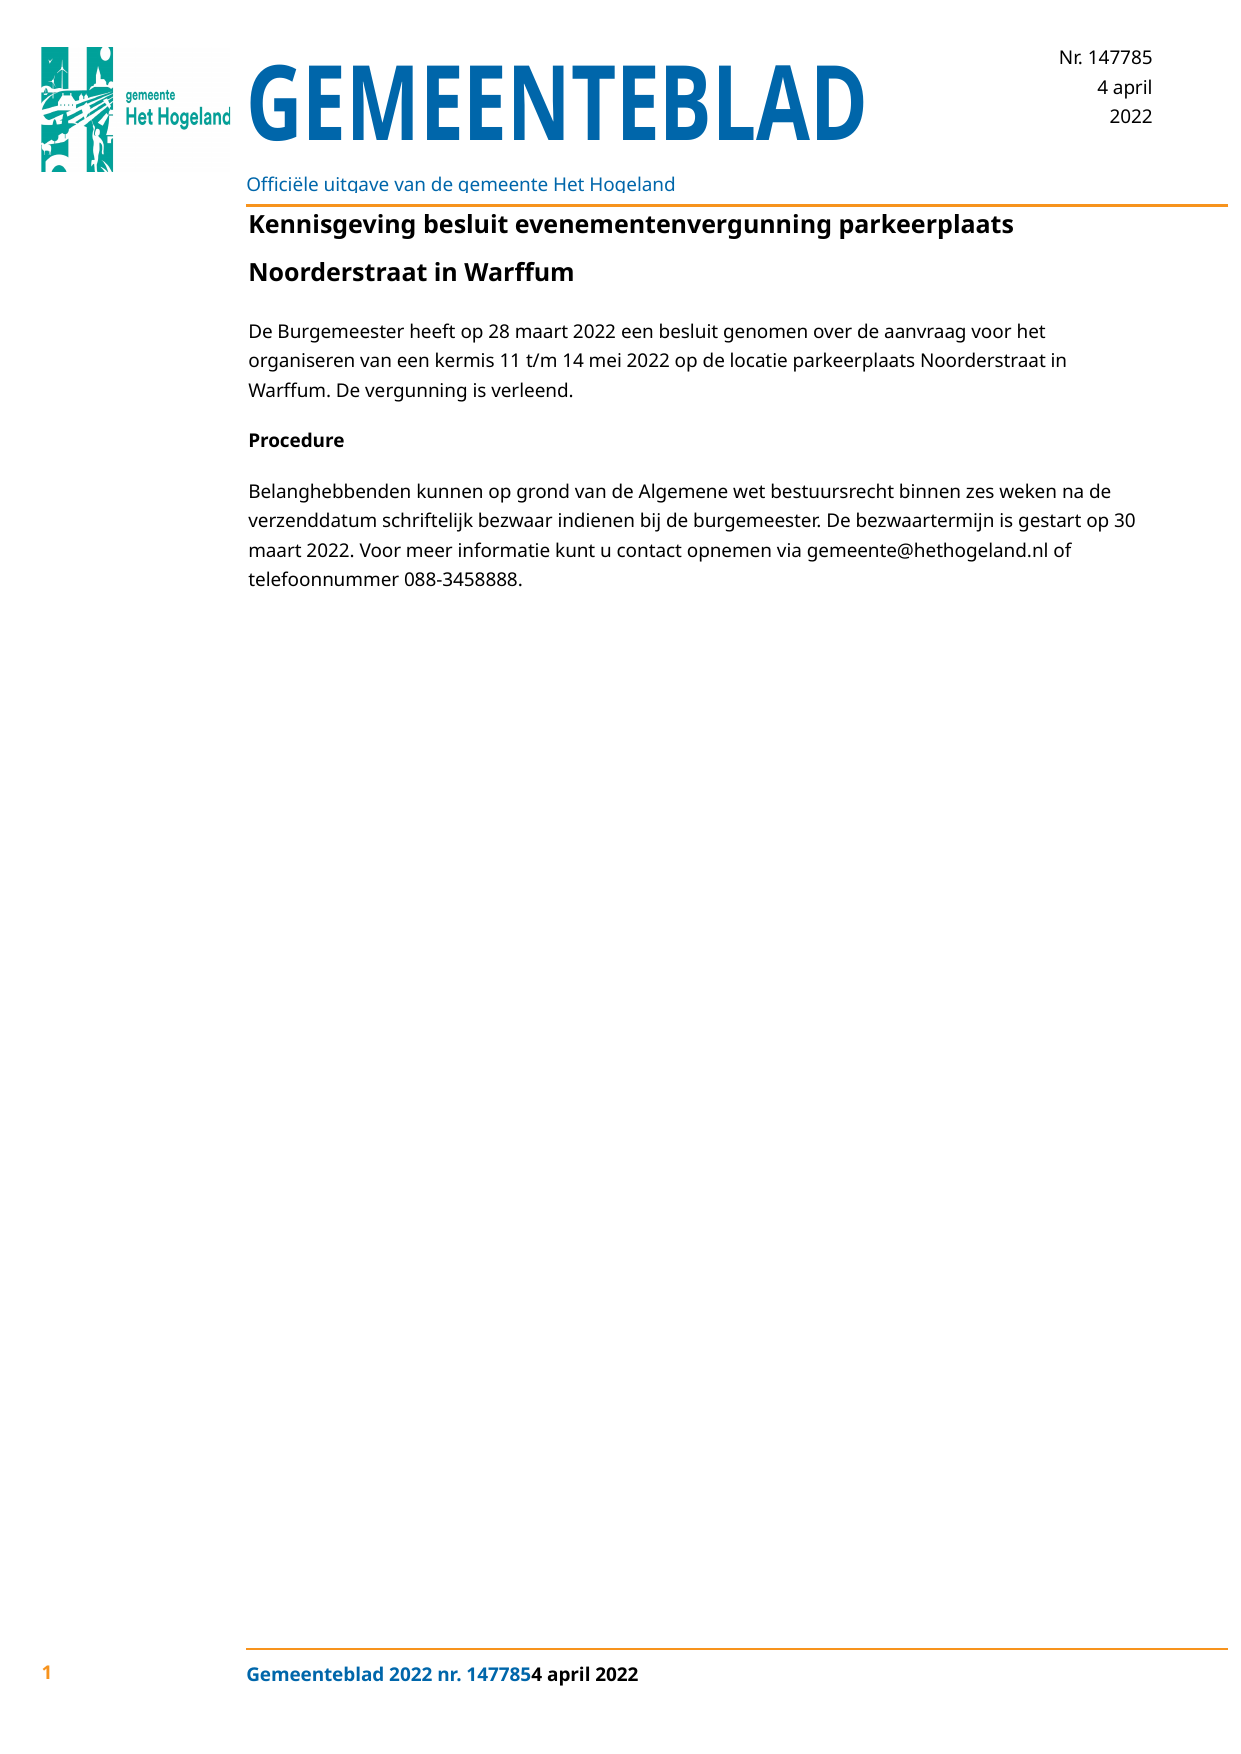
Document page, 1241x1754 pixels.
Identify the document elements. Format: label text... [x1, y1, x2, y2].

picture [41, 47, 231, 172]
text De Burgemeester heeft op 28 maart 2022 een besluit genomen over de aanvraag voor het organiseren van een kermis 11 t/m 14 mei 2022 op de locatie parkeerplaats Noorderstraat in Warffum. De vergunning is verleend. [248, 318, 1152, 403]
text Belanghebbenden kunnen op grond van de Algemene wet bestuursrecht binnen zes weken na de verzenddatum schriftelijk bezwaar indienen bij de burgemeester. De bezwaartermijn is gestart op 30 maart 2022. Voor meer informatie kunt u contact opnemen via gemeente@hethogeland.nl of telefoonnummer 088-3458888. [248, 478, 1152, 592]
text Kennisgeving besluit evenementenvergunning parkeerplaats Noorderstraat in Warffum [248, 207, 1152, 288]
text Procedure [248, 427, 1152, 453]
